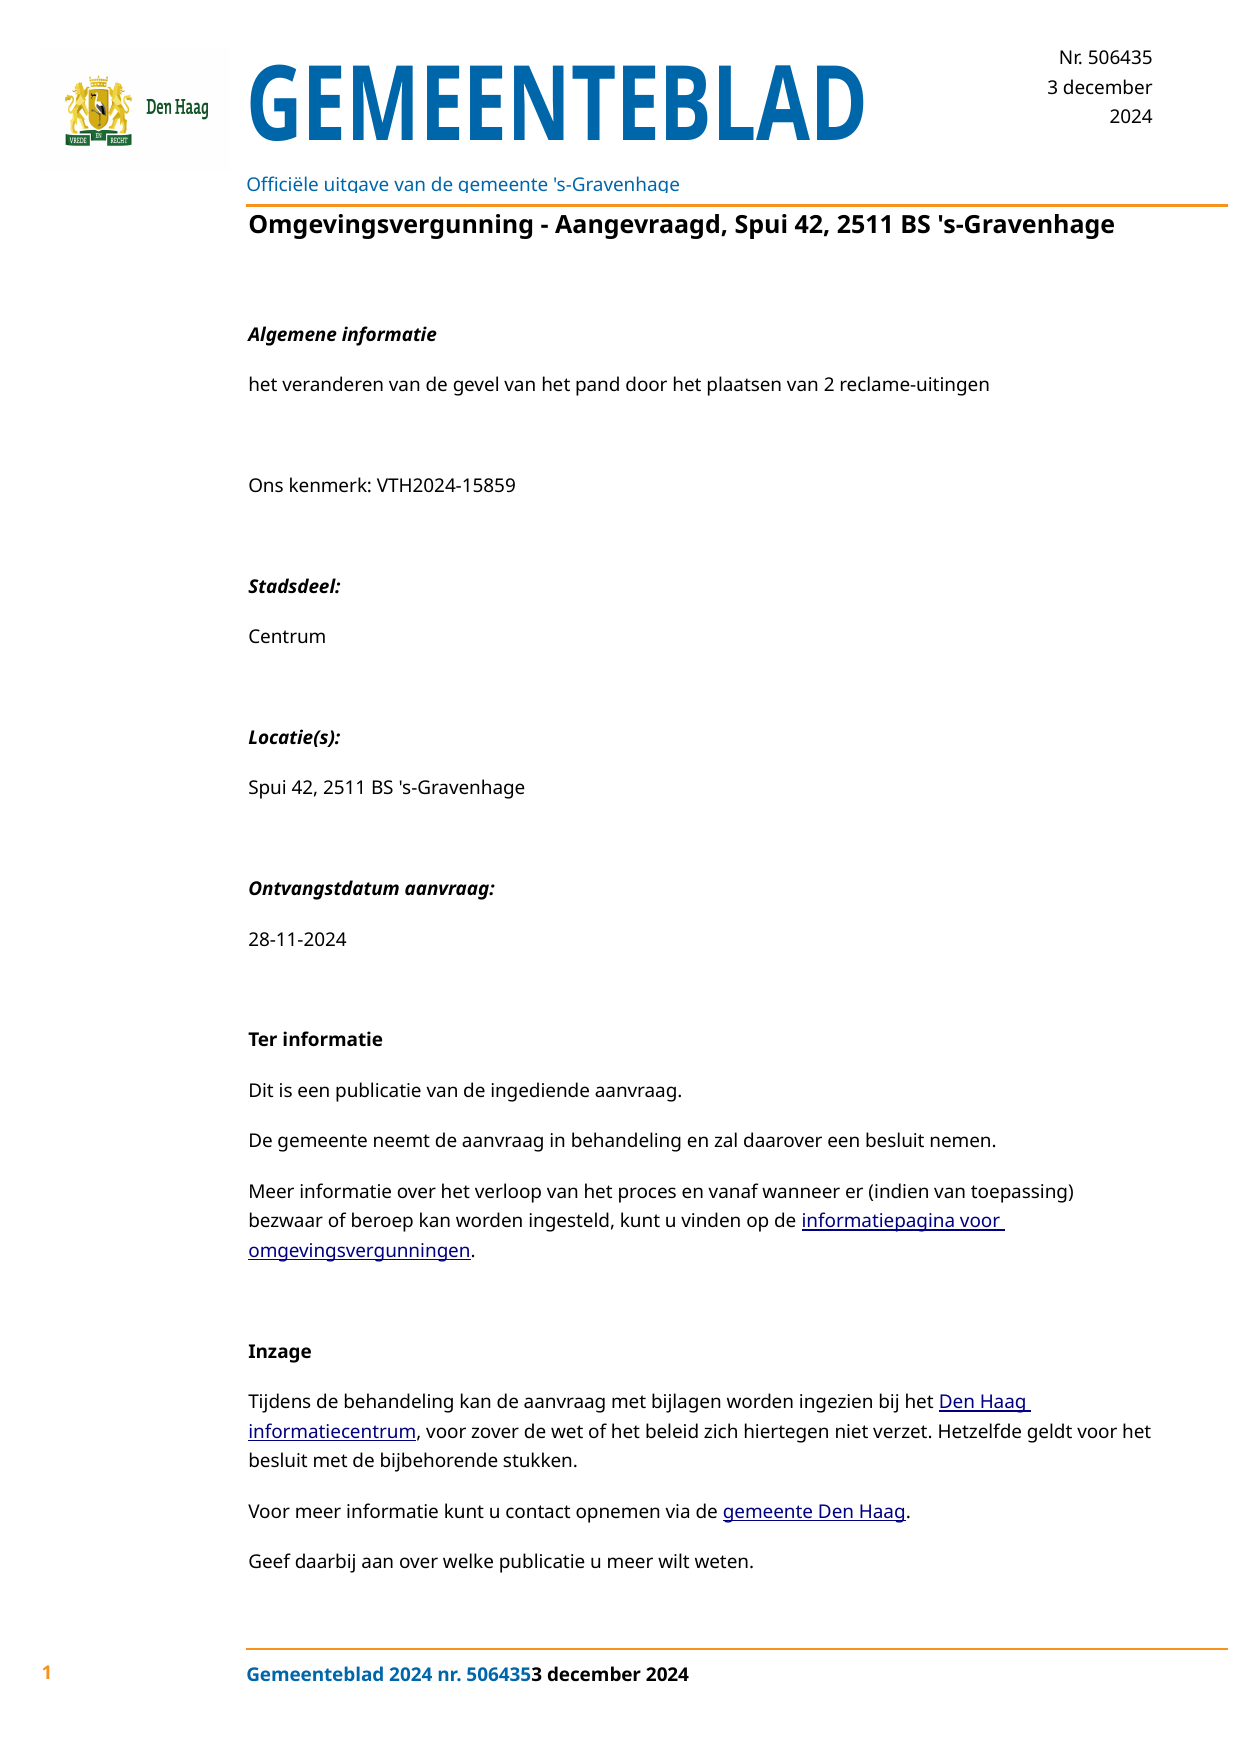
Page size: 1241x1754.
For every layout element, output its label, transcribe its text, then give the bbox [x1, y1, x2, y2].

text Spui 42, 2511 BS 's-Gravenhage [248, 774, 1152, 800]
text Ter informatie [248, 1027, 1152, 1052]
text Locatie(s): [248, 724, 1152, 750]
text Centrum [248, 623, 1152, 649]
text Geef daarbij aan over welke publicatie u meer wilt weten. [248, 1548, 1152, 1574]
text Voor meer informatie kunt u contact opnemen via de gemeente Den Haag. [248, 1498, 1152, 1523]
text Inzage [248, 1338, 1152, 1363]
text Algemene informatie [248, 321, 1152, 346]
text Tijdens de behandeling kan de aanvraag met bijlagen worden ingezien bij het Den Haag informatiecentrum, voor zover de wet of het beleid zich hiertegen niet verzet. Hetzelfde geldt voor het besluit met de bijbehorende stukken. [248, 1388, 1152, 1473]
text Dit is een publicatie van de ingediende aanvraag. [248, 1077, 1152, 1103]
text De gemeente neemt de aanvraag in behandeling en zal daarover een besluit nemen. [248, 1127, 1152, 1153]
text Meer informatie over het verloop van het proces en vanaf wanneer er (indien van toepassing) bezwaar of beroep kan worden ingesteld, kunt u vinden op de informatiepagina voor omgevingsvergunningen. [248, 1178, 1152, 1263]
text het veranderen van de gevel van het pand door het plaatsen van 2 reclame-uitingen [248, 371, 1152, 397]
text Ontvangstdatum aanvraag: [248, 875, 1152, 901]
picture [41, 47, 231, 172]
text 28-11-2024 [248, 926, 1152, 951]
text Omgevingsvergunning - Aangevraagd, Spui 42, 2511 BS 's-Gravenhage [248, 207, 1152, 241]
text Stadsdeel: [248, 573, 1152, 598]
text Ons kenmerk: VTH2024-15859 [248, 472, 1152, 498]
